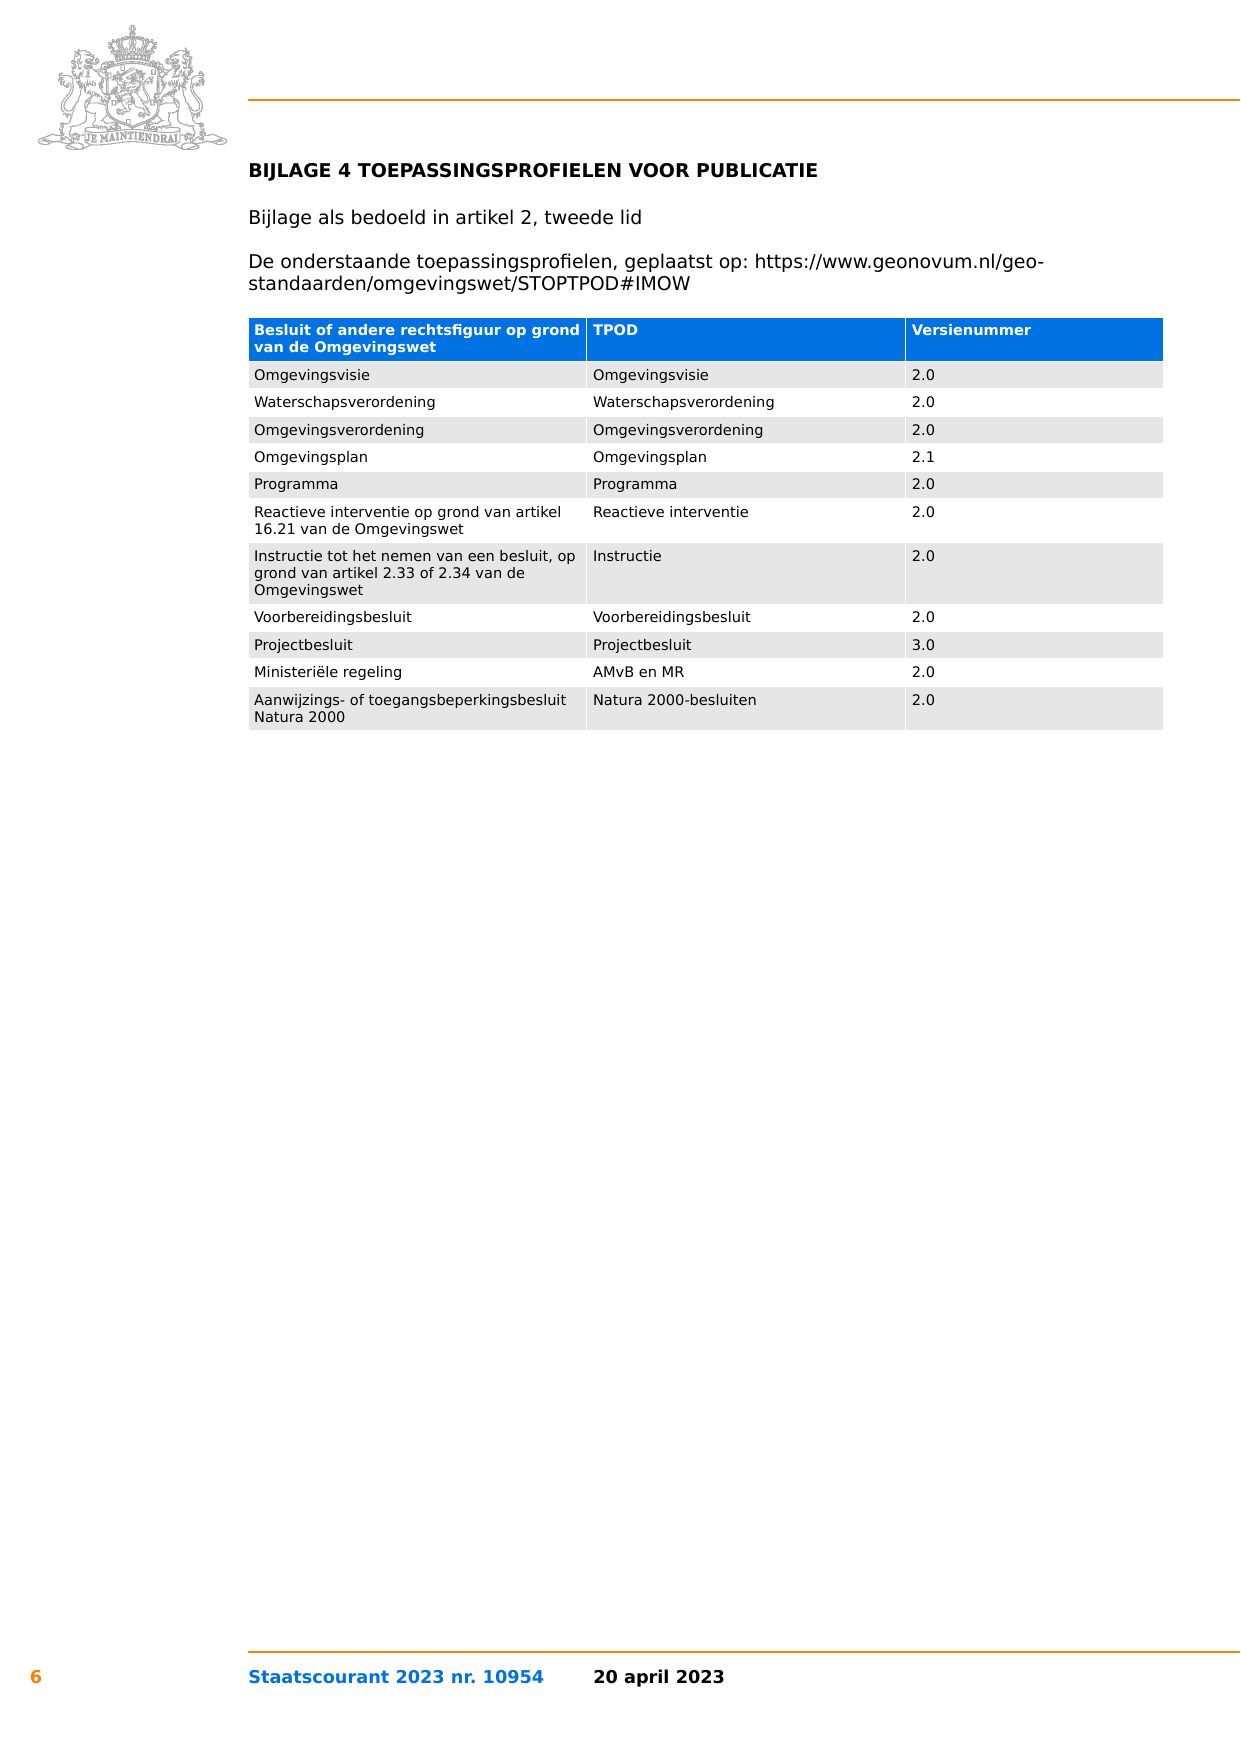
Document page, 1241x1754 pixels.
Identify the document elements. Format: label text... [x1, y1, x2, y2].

table_cell Waterschapsverordening [587, 389, 905, 416]
table_cell 3.0 [906, 632, 1163, 658]
text Bijlage als bedoeld in artikel 2, tweede lid [248, 207, 1163, 229]
table_cell Projectbesluit [587, 632, 905, 658]
table_cell Omgevingsvisie [587, 362, 905, 388]
table_cell 2.0 [906, 605, 1163, 631]
table_cell Omgevingsverordening [249, 417, 586, 443]
table_cell Instructie tot het nemen van een besluit, op grond van artikel 2.33 of 2.34 van de Omgevingswet [249, 543, 586, 604]
table_header Besluit of andere rechtsfiguur op grond van de Omgevingswet [249, 318, 586, 361]
table_cell 2.0 [906, 543, 1163, 604]
table_cell 2.0 [906, 389, 1163, 416]
table_cell Reactieve interventie op grond van artikel 16.21 van de Omgevingswet [249, 499, 586, 542]
table_header Versienummer [906, 318, 1163, 361]
table_cell Voorbereidingsbesluit [249, 605, 586, 631]
table_cell Voorbereidingsbesluit [587, 605, 905, 631]
subtitle BIJLAGE 4 TOEPASSINGSPROFIELEN VOOR PUBLICATIE [248, 160, 1163, 182]
table_cell Aanwijzings- of toegangsbeperkingsbesluit Natura 2000 [249, 687, 586, 730]
table_cell Ministeriële regeling [249, 660, 586, 686]
table_cell Omgevingsverordening [587, 417, 905, 443]
table_cell Omgevingsvisie [249, 362, 586, 388]
table_cell Reactieve interventie [587, 499, 905, 542]
table_cell Omgevingsplan [249, 444, 586, 471]
table_cell 2.0 [906, 472, 1163, 498]
table_cell Instructie [587, 543, 905, 604]
table_cell Programma [249, 472, 586, 498]
table_cell 2.1 [906, 444, 1163, 471]
table_header TPOD [587, 318, 905, 361]
table_cell 2.0 [906, 687, 1163, 730]
table_cell Omgevingsplan [587, 444, 905, 471]
table_cell Programma [587, 472, 905, 498]
text De onderstaande toepassingsprofielen, geplaatst op: https://www.geonovum.nl/geo-standaarden/omgevingswet/STOPTPOD#IMOW [248, 251, 1163, 295]
picture [38, 25, 227, 150]
table_cell 2.0 [906, 499, 1163, 542]
table_cell AMvB en MR [587, 660, 905, 686]
table_cell 2.0 [906, 660, 1163, 686]
table_cell 2.0 [906, 362, 1163, 388]
table_cell Natura 2000-besluiten [587, 687, 905, 730]
table_cell 2.0 [906, 417, 1163, 443]
table_cell Waterschapsverordening [249, 389, 586, 416]
table_cell Projectbesluit [249, 632, 586, 658]
